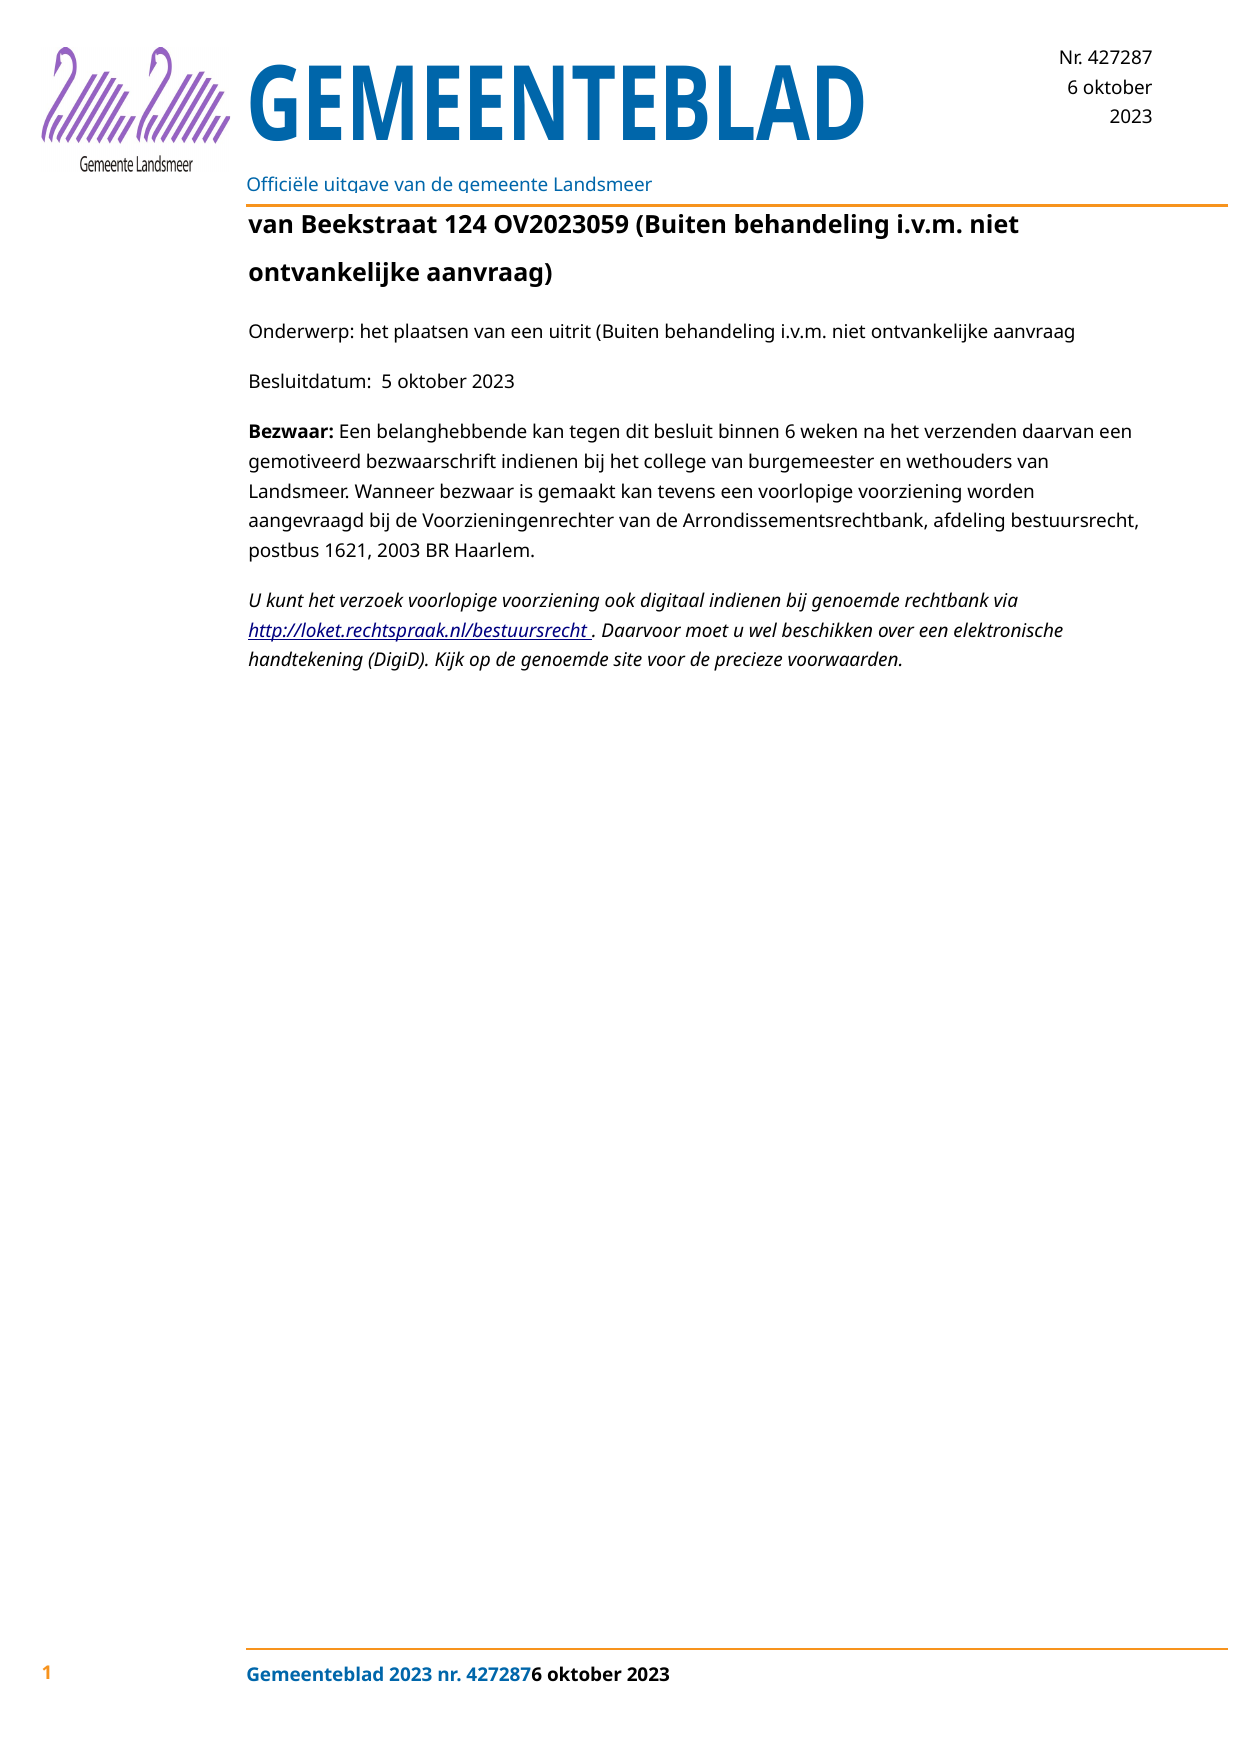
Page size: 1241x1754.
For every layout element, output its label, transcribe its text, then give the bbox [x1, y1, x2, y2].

text U kunt het verzoek voorlopige voorziening ook digitaal indienen bij genoemde rechtbank via http://loket.rechtspraak.nl/bestuursrecht . Daarvoor moet u wel beschikken over een elektronische handtekening (DigiD). Kijk op de genoemde site voor de precieze voorwaarden. [248, 587, 1152, 672]
text Bezwaar: Een belanghebbende kan tegen dit besluit binnen 6 weken na het verzenden daarvan een gemotiveerd bezwaarschrift indienen bij het college van burgemeester en wethouders van Landsmeer. Wanneer bezwaar is gemaakt kan tevens een voorlopige voorziening worden aangevraagd bij de Voorzieningenrechter van de Arrondissementsrechtbank, afdeling bestuursrecht, postbus 1621, 2003 BR Haarlem. [248, 419, 1152, 563]
text Onderwerp: het plaatsen van een uitrit (Buiten behandeling i.v.m. niet ontvankelijke aanvraag [248, 318, 1152, 344]
text Besluitdatum: 5 oktober 2023 [248, 368, 1152, 394]
picture [41, 47, 231, 172]
text van Beekstraat 124 OV2023059 (Buiten behandeling i.v.m. niet ontvankelijke aanvraag) [248, 207, 1152, 288]
